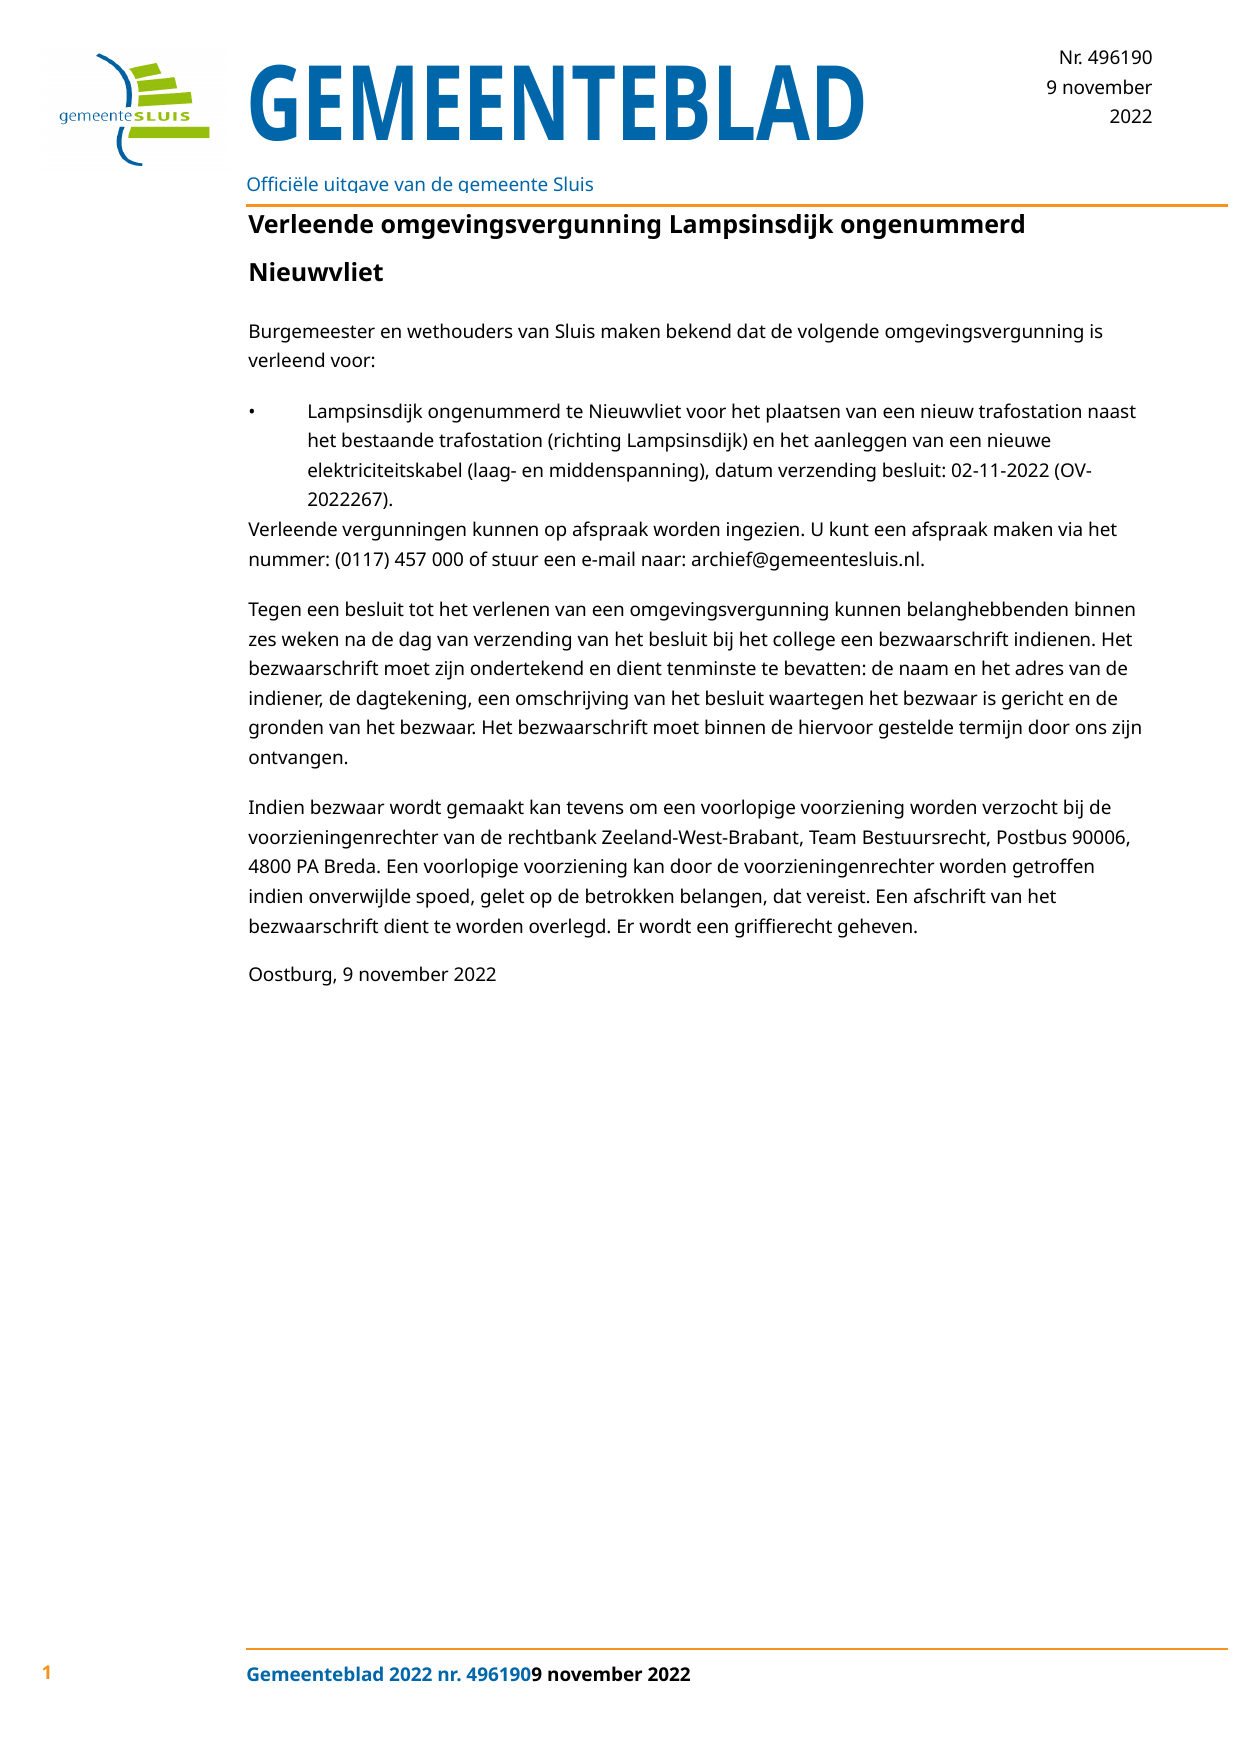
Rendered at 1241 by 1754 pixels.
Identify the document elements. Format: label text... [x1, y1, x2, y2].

text Tegen een besluit tot het verlenen van een omgevingsvergunning kunnen belanghebbenden binnen zes weken na de dag van verzending van het besluit bij het college een bezwaarschrift indienen. Het bezwaarschrift moet zijn ondertekend en dient tenminste te bevatten: de naam en het adres van de indiener, de dagtekening, een omschrijving van het besluit waartegen het bezwaar is gericht en de gronden van het bezwaar. Het bezwaarschrift moet binnen de hiervoor gestelde termijn door ons zijn ontvangen. [248, 596, 1152, 770]
text Verleende omgevingsvergunning Lampsinsdijk ongenummerd Nieuwvliet [248, 207, 1152, 288]
text Burgemeester en wethouders van Sluis maken bekend dat de volgende omgevingsvergunning is verleend voor: [248, 318, 1152, 373]
text Indien bezwaar wordt gemaakt kan tevens om een voorlopige voorziening worden verzocht bij de voorzieningenrechter van de rechtbank Zeeland-West-Brabant, Team Bestuursrecht, Postbus 90006, 4800 PA Breda. Een voorlopige voorziening kan door de voorzieningenrechter worden getroffen indien onverwijlde spoed, gelet op de betrokken belangen, dat vereist. Een afschrift van het bezwaarschrift dient te worden overlegd. Er wordt een griffierecht geheven. [248, 794, 1152, 939]
list Lampsinsdijk ongenummerd te Nieuwvliet voor het plaatsen van een nieuw trafostation naast het bestaande trafostation (richting Lampsinsdijk) en het aanleggen van een nieuwe elektriciteitskabel (laag- en middenspanning), datum verzending besluit: 02-11-2022 (OV-2022267). [248, 398, 1152, 512]
text Oostburg, 9 november 2022 [248, 961, 1152, 986]
text Verleende vergunningen kunnen op afspraak worden ingezien. U kunt een afspraak maken via het nummer: (0117) 457 000 of stuur een e-mail naar: archief@gemeentesluis.nl. [248, 516, 1152, 572]
picture [41, 47, 231, 172]
